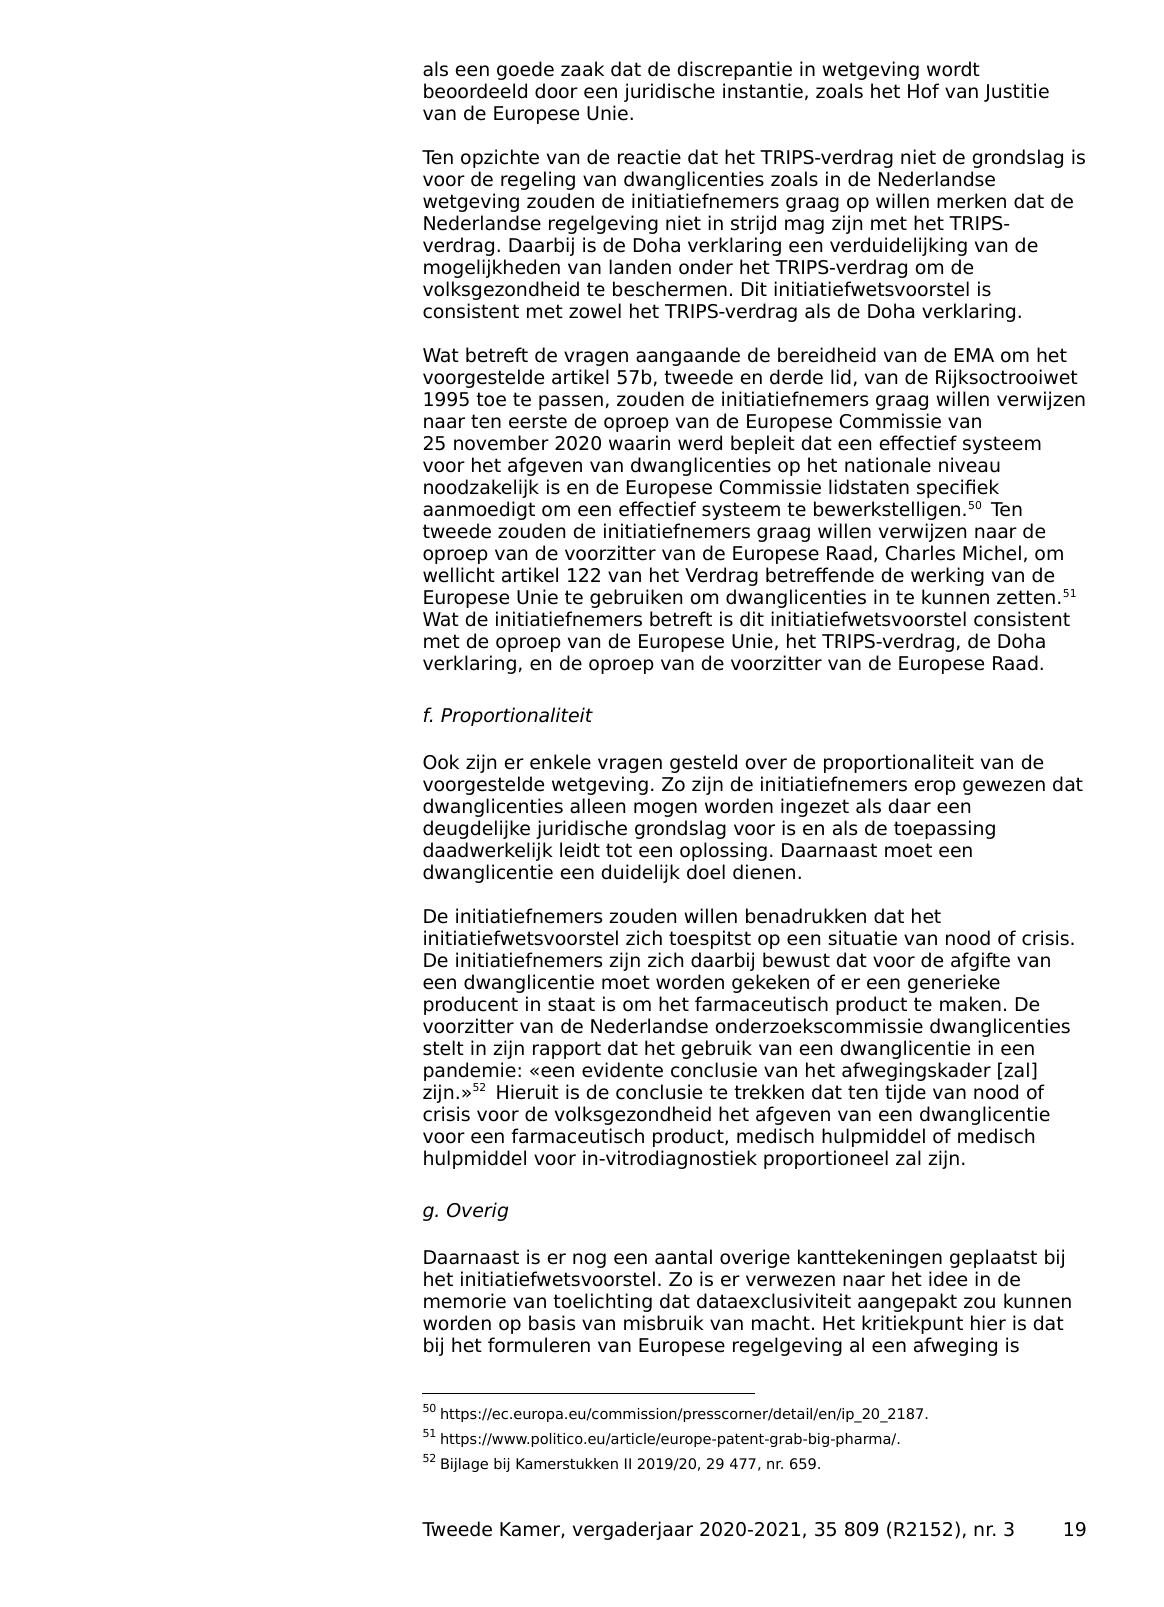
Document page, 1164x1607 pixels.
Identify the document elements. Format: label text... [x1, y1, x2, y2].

subtitle f. Proportionaliteit [422, 705, 1087, 727]
text Bijlage bij Kamerstukken II 2019/20, 29 477, nr. 659. [422, 1452, 1087, 1474]
text https://www.politico.eu/article/europe-patent-grab-big-pharma/. [422, 1427, 1087, 1449]
text Ook zijn er enkele vragen gesteld over de proportionaliteit van de voorgestelde wetgeving. Zo zijn de initiatiefnemers erop gewezen dat dwanglicenties alleen mogen worden ingezet als daar een deugdelijke juridische grondslag voor is en als de toepassing daadwerkelijk leidt tot een oplossing. Daarnaast moet een dwanglicentie een duidelijk doel dienen. [422, 752, 1087, 884]
text De initiatiefnemers zouden willen benadrukken dat het initiatiefwetsvoorstel zich toespitst op een situatie van nood of crisis. De initiatiefnemers zijn zich daarbij bewust dat voor de afgifte van een dwanglicentie moet worden gekeken of er een generieke producent in staat is om het farmaceutisch product te maken. De voorzitter van de Nederlandse onderzoekscommissie dwanglicenties stelt in zijn rapport dat het gebruik van een dwanglicentie in een pandemie: «een evidente conclusie van het afwegingskader [zal] zijn.» Hieruit is de conclusie te trekken dat ten tijde van nood of crisis voor de volksgezondheid het afgeven van een dwanglicentie voor een farmaceutisch product, medisch hulpmiddel of medisch hulpmiddel voor in-vitrodiagnostiek proportioneel zal zijn. [422, 906, 1087, 1170]
text Wat betreft de vragen aangaande de bereidheid van de EMA om het voorgestelde artikel 57b, tweede en derde lid, van de Rijksoctrooiwet 1995 toe te passen, zouden de initiatiefnemers graag willen verwijzen naar ten eerste de oproep van de Europese Commissie van 25 november 2020 waarin werd bepleit dat een effectief systeem voor het afgeven van dwanglicenties op het nationale niveau noodzakelijk is en de Europese Commissie lidstaten specifiek aanmoedigt om een effectief systeem te bewerkstelligen. Ten tweede zouden de initiatiefnemers graag willen verwijzen naar de oproep van de voorzitter van de Europese Raad, Charles Michel, om wellicht artikel 122 van het Verdrag betreffende de werking van de Europese Unie te gebruiken om dwanglicenties in te kunnen zetten. Wat de initiatiefnemers betreft is dit initiatiefwetsvoorstel consistent met de oproep van de Europese Unie, het TRIPS-verdrag, de Doha verklaring, en de oproep van de voorzitter van de Europese Raad. [422, 345, 1087, 675]
text https://ec.europa.eu/commission/presscorner/detail/en/ip_20_2187. [422, 1402, 1087, 1424]
subtitle g. Overig [422, 1200, 1087, 1222]
text als een goede zaak dat de discrepantie in wetgeving wordt beoordeeld door een juridische instantie, zoals het Hof van Justitie van de Europese Unie. [422, 59, 1087, 125]
text Ten opzichte van de reactie dat het TRIPS-verdrag niet de grondslag is voor de regeling van dwanglicenties zoals in de Nederlandse wetgeving zouden de initiatiefnemers graag op willen merken dat de Nederlandse regelgeving niet in strijd mag zijn met het TRIPS-verdrag. Daarbij is de Doha verklaring een verduidelijking van de mogelijkheden van landen onder het TRIPS-verdrag om de volksgezondheid te beschermen. Dit initiatiefwetsvoorstel is consistent met zowel het TRIPS-verdrag als de Doha verklaring. [422, 147, 1087, 323]
text Daarnaast is er nog een aantal overige kanttekeningen geplaatst bij het initiatiefwetsvoorstel. Zo is er verwezen naar het idee in de memorie van toelichting dat dataexclusiviteit aangepakt zou kunnen worden op basis van misbruik van macht. Het kritiekpunt hier is dat bij het formuleren van Europese regelgeving al een afweging is [422, 1247, 1087, 1357]
